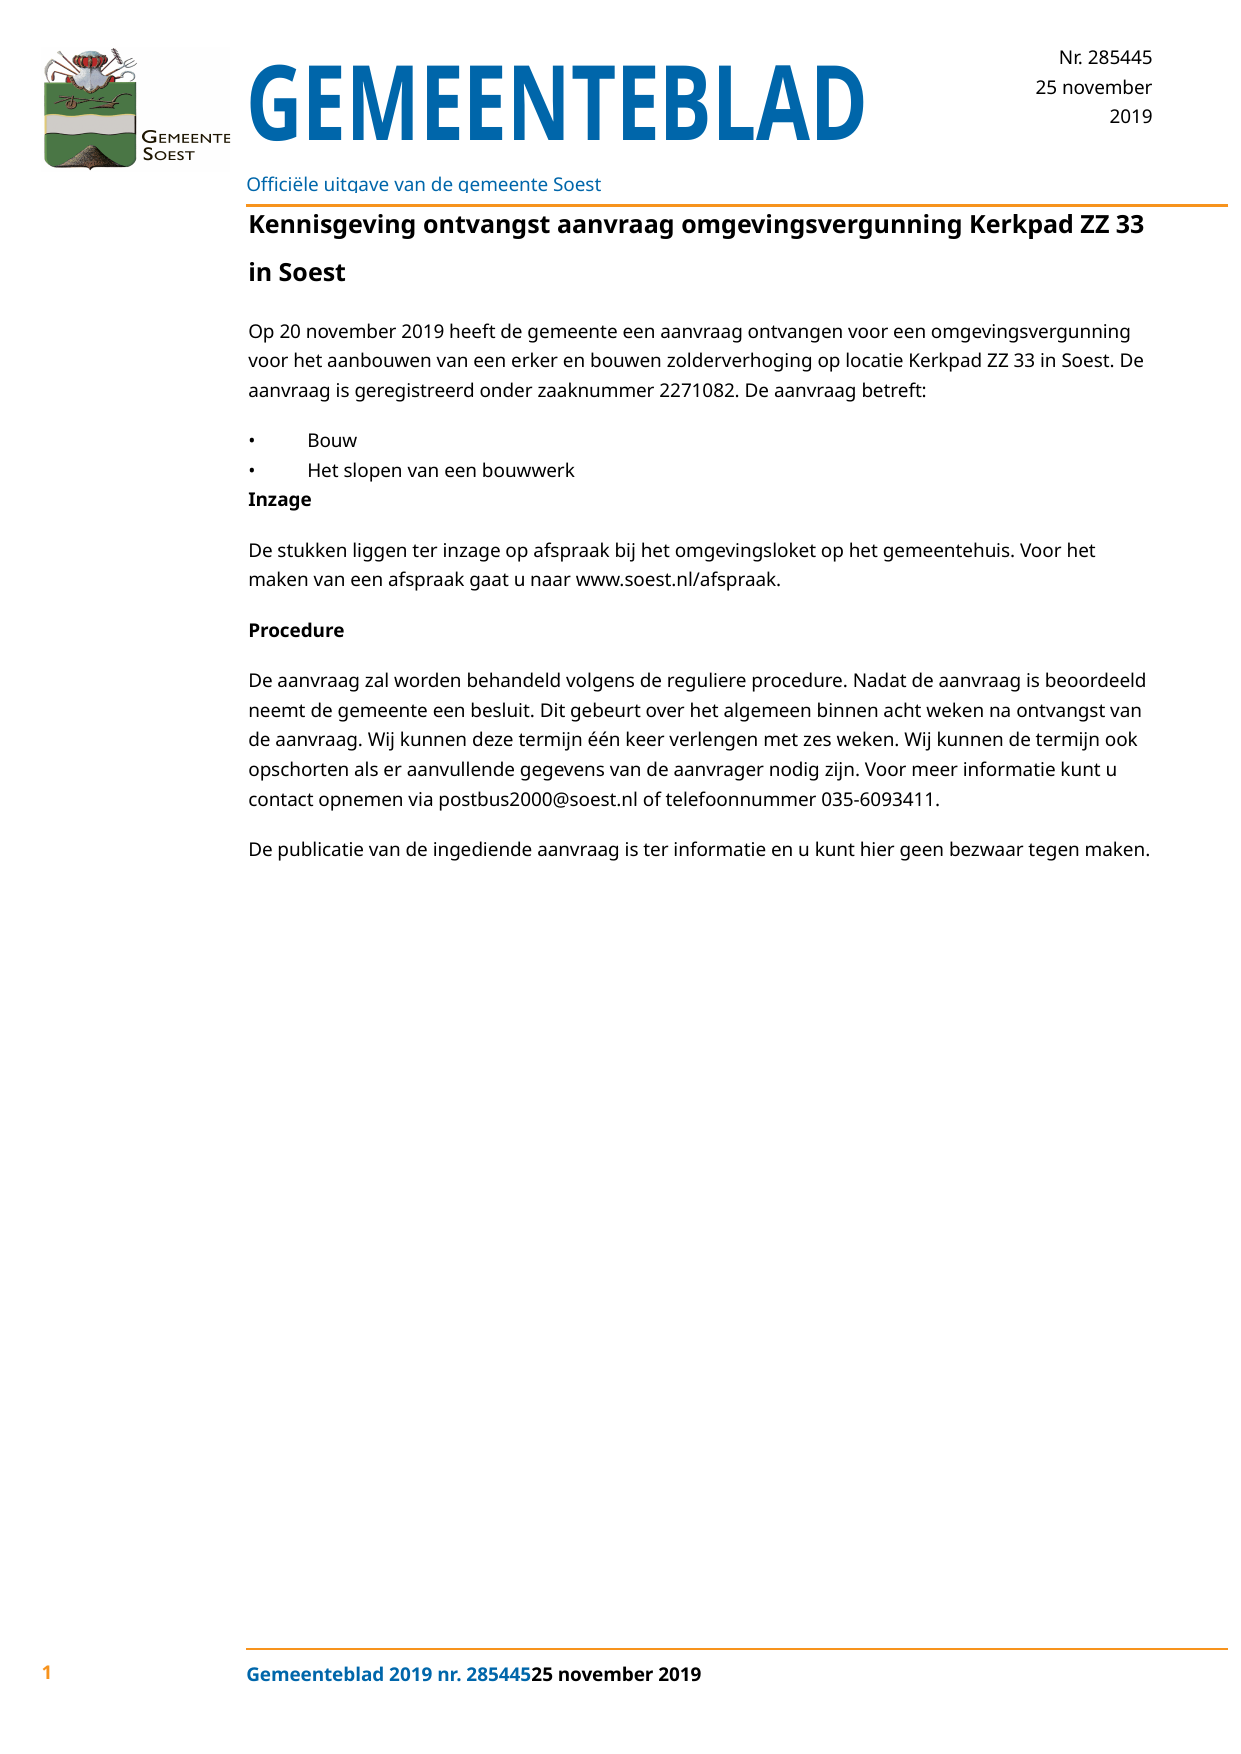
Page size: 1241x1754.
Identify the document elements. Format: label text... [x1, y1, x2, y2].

picture [41, 47, 231, 172]
list Het slopen van een bouwwerk [248, 457, 1152, 483]
list Bouw [248, 427, 1152, 453]
text Procedure [248, 617, 1152, 643]
text De publicatie van de ingediende aanvraag is ter informatie en u kunt hier geen bezwaar tegen maken. [248, 836, 1152, 862]
text Inzage [248, 487, 1152, 512]
text Kennisgeving ontvangst aanvraag omgevingsvergunning Kerkpad ZZ 33 in Soest [248, 207, 1152, 288]
text De stukken liggen ter inzage op afspraak bij het omgevingsloket op het gemeentehuis. Voor het maken van een afspraak gaat u naar www.soest.nl/afspraak. [248, 537, 1152, 592]
text De aanvraag zal worden behandeld volgens de reguliere procedure. Nadat de aanvraag is beoordeeld neemt de gemeente een besluit. Dit gebeurt over het algemeen binnen acht weken na ontvangst van de aanvraag. Wij kunnen deze termijn één keer verlengen met zes weken. Wij kunnen de termijn ook opschorten als er aanvullende gegevens van de aanvrager nodig zijn. Voor meer informatie kunt u contact opnemen via postbus2000@soest.nl of telefoonnummer 035-6093411. [248, 667, 1152, 812]
text Op 20 november 2019 heeft de gemeente een aanvraag ontvangen voor een omgevingsvergunning voor het aanbouwen van een erker en bouwen zolderverhoging op locatie Kerkpad ZZ 33 in Soest. De aanvraag is geregistreerd onder zaaknummer 2271082. De aanvraag betreft: [248, 318, 1152, 403]
